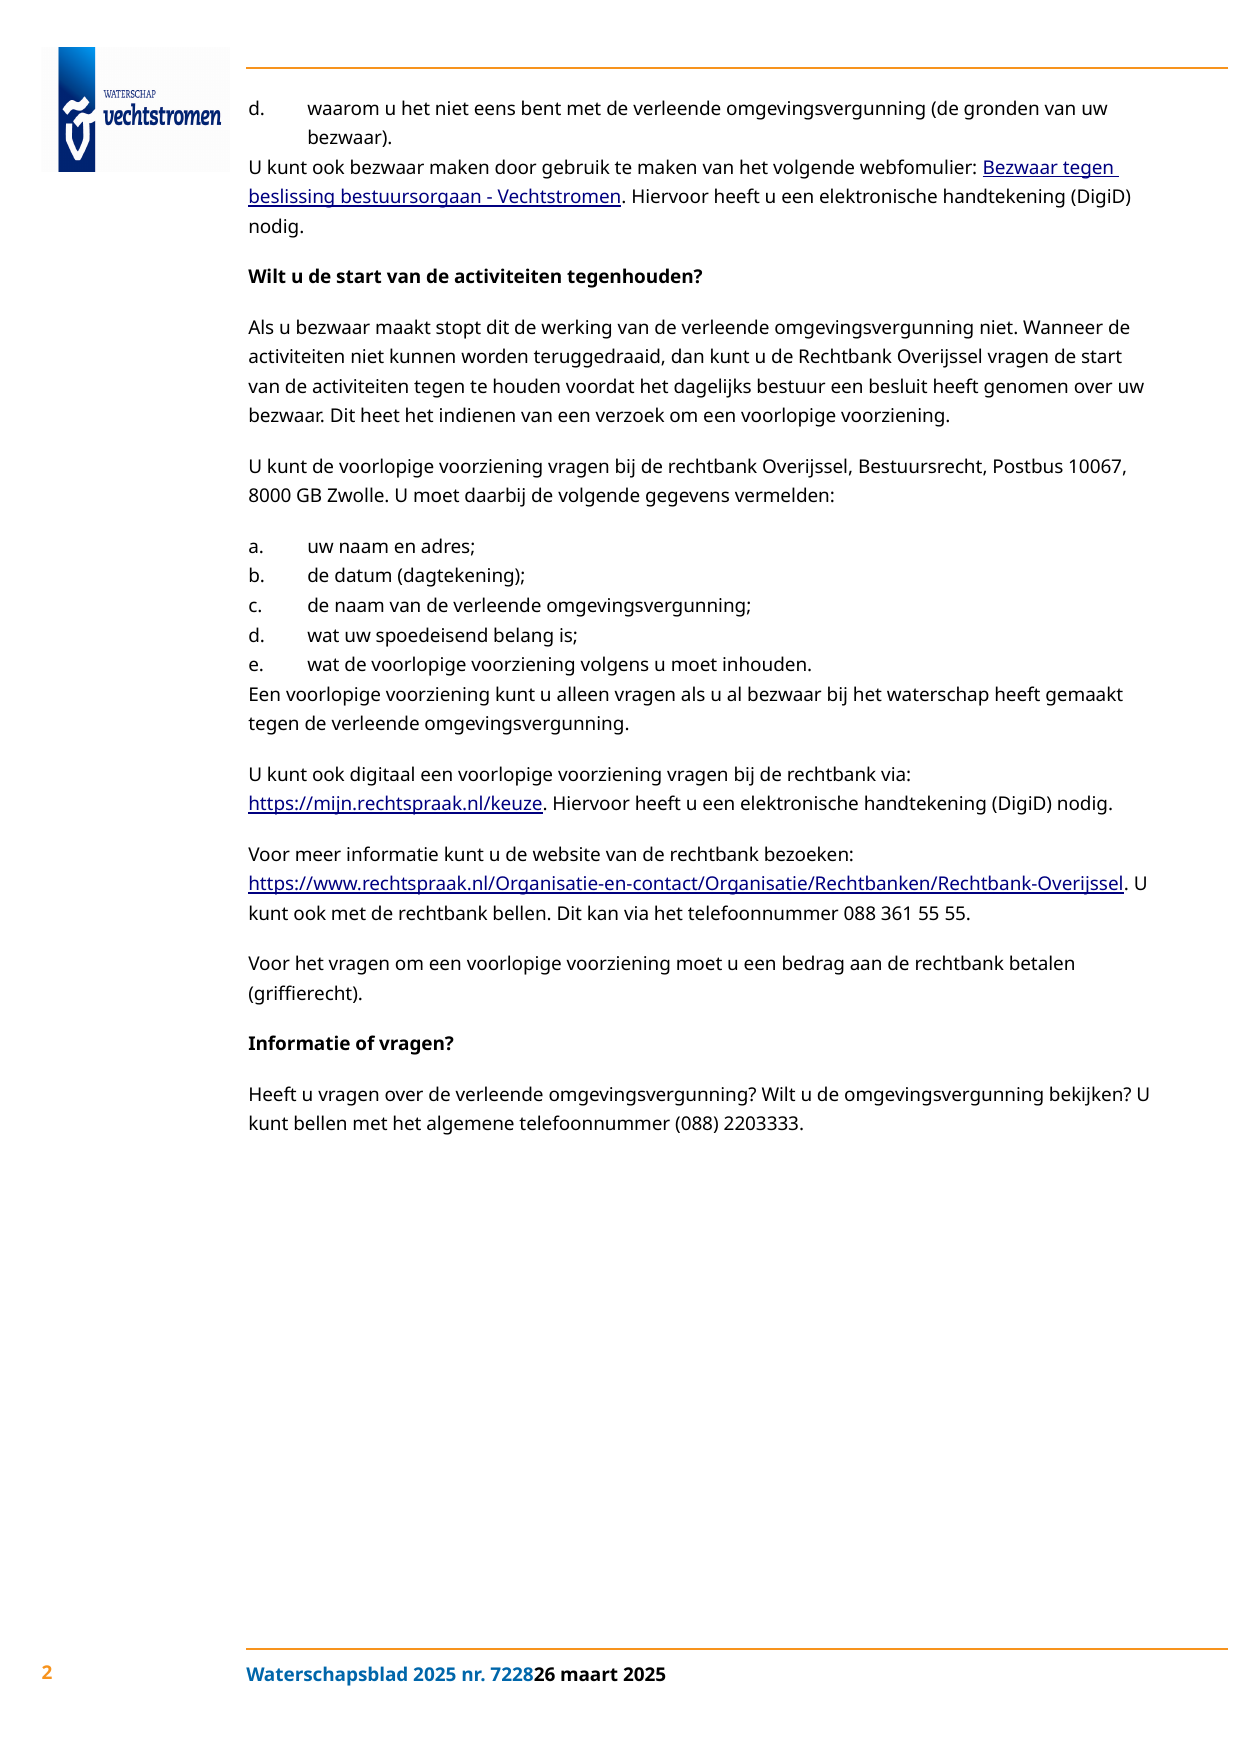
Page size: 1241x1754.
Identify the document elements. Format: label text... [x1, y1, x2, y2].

list wat de voorlopige voorziening volgens u moet inhouden. [248, 651, 1152, 677]
list uw naam en adres; [248, 533, 1152, 559]
text Een voorlopige voorziening kunt u alleen vragen als u al bezwaar bij het waterschap heeft gemaakt tegen de verleende omgevingsvergunning. [248, 681, 1152, 736]
list de naam van de verleende omgevingsvergunning; [248, 592, 1152, 618]
text U kunt de voorlopige voorziening vragen bij de rechtbank Overijssel, Bestuursrecht, Postbus 10067, 8000 GB Zwolle. U moet daarbij de volgende gegevens vermelden: [248, 453, 1152, 508]
text Heeft u vragen over de verleende omgevingsvergunning? Wilt u de omgevingsvergunning bekijken? U kunt bellen met het algemene telefoonnummer (088) 2203333. [248, 1081, 1152, 1136]
list waarom u het niet eens bent met de verleende omgevingsvergunning (de gronden van uw bezwaar). [248, 95, 1152, 150]
text Voor meer informatie kunt u de website van de rechtbank bezoeken: https://www.rechtspraak.nl/Organisatie-en-contact/Organisatie/Rechtbanken/Rechtbank-Overijssel. U kunt ook met de rechtbank bellen. Dit kan via het telefoonnummer 088 361 55 55. [248, 841, 1152, 926]
picture [41, 47, 231, 172]
list de datum (dagtekening); [248, 563, 1152, 588]
text Informatie of vragen? [248, 1031, 1152, 1056]
text U kunt ook digitaal een voorlopige voorziening vragen bij de rechtbank via: https://mijn.rechtspraak.nl/keuze. Hiervoor heeft u een elektronische handtekening (DigiD) nodig. [248, 761, 1152, 816]
text U kunt ook bezwaar maken door gebruik te maken van het volgende webfomulier: Bezwaar tegen beslissing bestuursorgaan - Vechtstromen. Hiervoor heeft u een elektronische handtekening (DigiD) nodig. [248, 154, 1152, 239]
list wat uw spoedeisend belang is; [248, 622, 1152, 648]
text Als u bezwaar maakt stopt dit de werking van de verleende omgevingsvergunning niet. Wanneer de activiteiten niet kunnen worden teruggedraaid, dan kunt u de Rechtbank Overijssel vragen de start van de activiteiten tegen te houden voordat het dagelijks bestuur een besluit heeft genomen over uw bezwaar. Dit heet het indienen van een verzoek om een voorlopige voorziening. [248, 314, 1152, 428]
text Wilt u de start van de activiteiten tegenhouden? [248, 263, 1152, 289]
text Voor het vragen om een voorlopige voorziening moet u een bedrag aan de rechtbank betalen (griffierecht). [248, 951, 1152, 1006]
